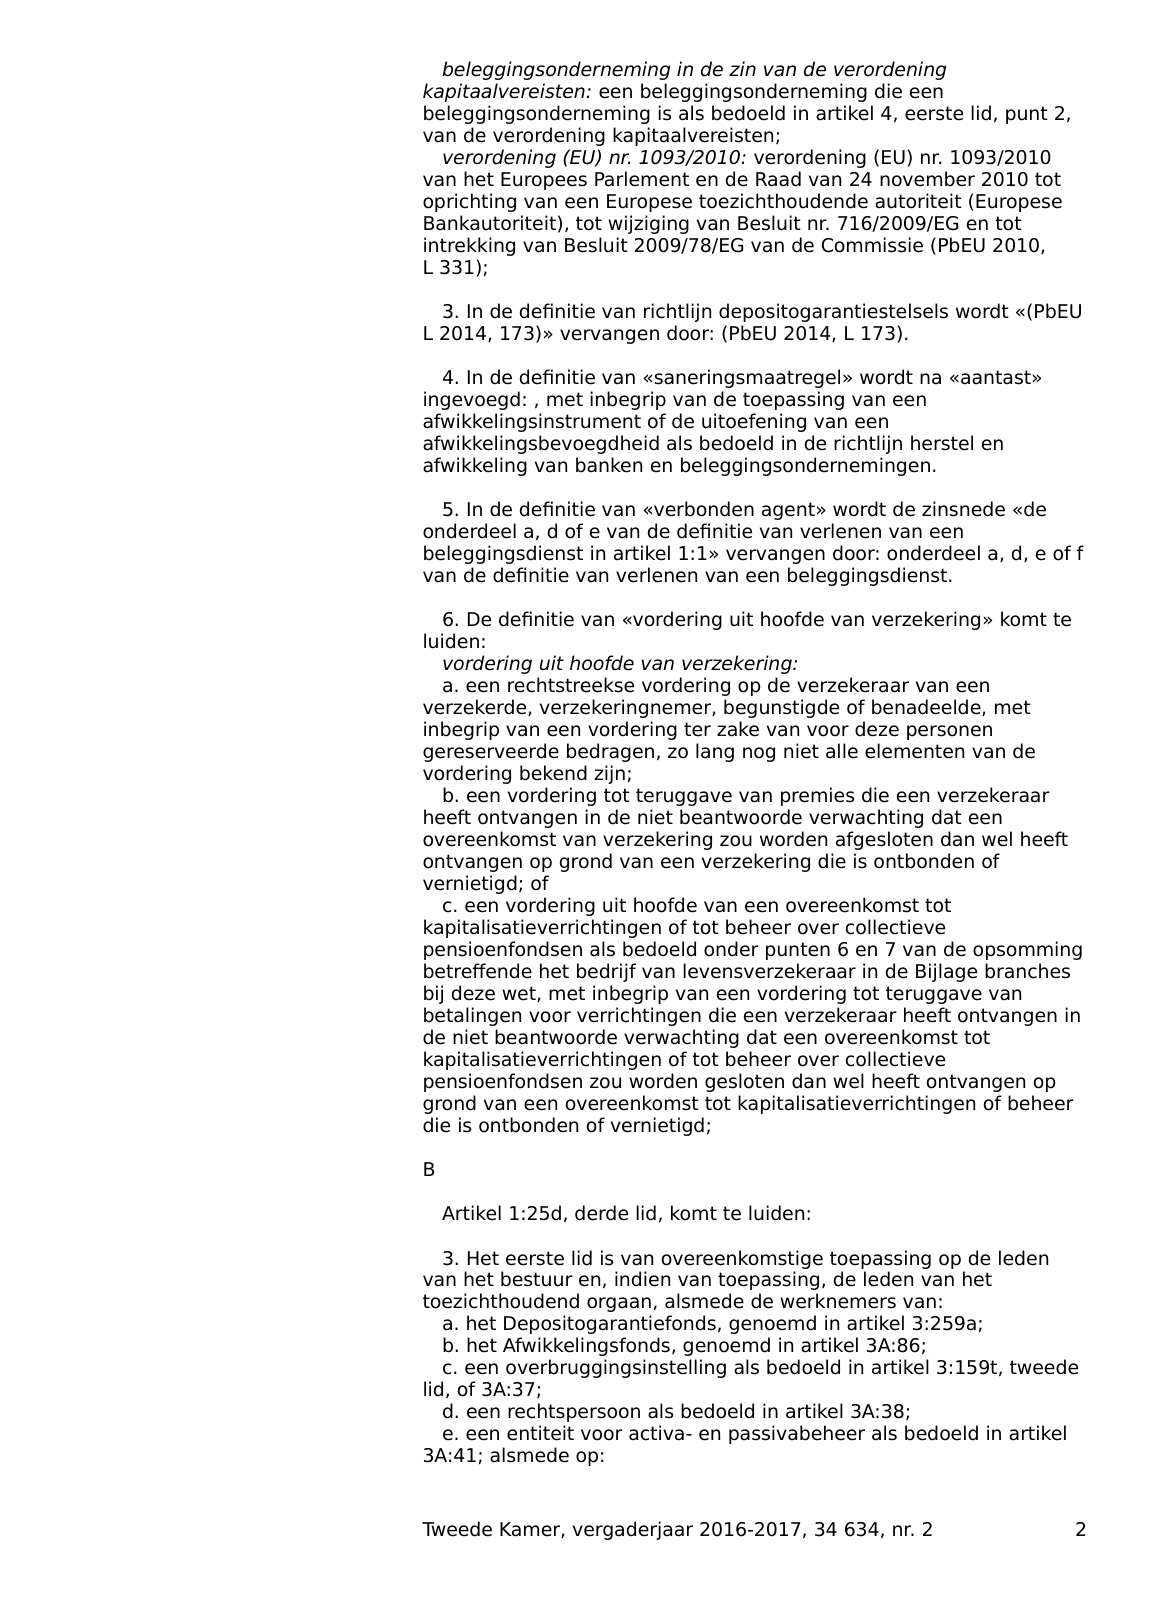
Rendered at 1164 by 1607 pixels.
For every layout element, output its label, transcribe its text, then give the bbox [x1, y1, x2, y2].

text vordering uit hoofde van verzekering: [422, 653, 1087, 675]
text c. een overbruggingsinstelling als bedoeld in artikel 3:159t, tweede lid, of 3A:37; [422, 1357, 1087, 1401]
text verordening (EU) nr. 1093/2010: verordening (EU) nr. 1093/2010 van het Europees Parlement en de Raad van 24 november 2010 tot oprichting van een Europese toezichthoudende autoriteit (Europese Bankautoriteit), tot wijziging van Besluit nr. 716/2009/EG en tot intrekking van Besluit 2009/78/EG van de Commissie (PbEU 2010, L 331); [422, 147, 1087, 279]
text d. een rechtspersoon als bedoeld in artikel 3A:38; [422, 1401, 1087, 1423]
text 5. In de definitie van «verbonden agent» wordt de zinsnede «de onderdeel a, d of e van de definitie van verlenen van een beleggingsdienst in artikel 1:1» vervangen door: onderdeel a, d, e of f van de definitie van verlenen van een beleggingsdienst. [422, 499, 1087, 587]
text a. een rechtstreekse vordering op de verzekeraar van een verzekerde, verzekeringnemer, begunstigde of benadeelde, met inbegrip van een vordering ter zake van voor deze personen gereserveerde bedragen, zo lang nog niet alle elementen van de vordering bekend zijn; [422, 675, 1087, 785]
text B [422, 1159, 1087, 1181]
text 4. In de definitie van «saneringsmaatregel» wordt na «aantast» ingevoegd: , met inbegrip van de toepassing van een afwikkelingsinstrument of de uitoefening van een afwikkelingsbevoegdheid als bedoeld in de richtlijn herstel en afwikkeling van banken en beleggingsondernemingen. [422, 367, 1087, 477]
text b. het Afwikkelingsfonds, genoemd in artikel 3A:86; [422, 1335, 1087, 1357]
text c. een vordering uit hoofde van een overeenkomst tot kapitalisatieverrichtingen of tot beheer over collectieve pensioenfondsen als bedoeld onder punten 6 en 7 van de opsomming betreffende het bedrijf van levensverzekeraar in de Bijlage branches bij deze wet, met inbegrip van een vordering tot teruggave van betalingen voor verrichtingen die een verzekeraar heeft ontvangen in de niet beantwoorde verwachting dat een overeenkomst tot kapitalisatieverrichtingen of tot beheer over collectieve pensioenfondsen zou worden gesloten dan wel heeft ontvangen op grond van een overeenkomst tot kapitalisatieverrichtingen of beheer die is ontbonden of vernietigd; [422, 895, 1087, 1137]
text 3. Het eerste lid is van overeenkomstige toepassing op de leden van het bestuur en, indien van toepassing, de leden van het toezichthoudend orgaan, alsmede de werknemers van: [422, 1247, 1087, 1313]
text Artikel 1:25d, derde lid, komt te luiden: [422, 1203, 1087, 1225]
text a. het Depositogarantiefonds, genoemd in artikel 3:259a; [422, 1313, 1087, 1335]
text b. een vordering tot teruggave van premies die een verzekeraar heeft ontvangen in de niet beantwoorde verwachting dat een overeenkomst van verzekering zou worden afgesloten dan wel heeft ontvangen op grond van een verzekering die is ontbonden of vernietigd; of [422, 785, 1087, 895]
text 6. De definitie van «vordering uit hoofde van verzekering» komt te luiden: [422, 609, 1087, 653]
text e. een entiteit voor activa- en passivabeheer als bedoeld in artikel 3A:41; alsmede op: [422, 1423, 1087, 1467]
text 3. In de definitie van richtlijn depositogarantiestelsels wordt «(PbEU L 2014, 173)» vervangen door: (PbEU 2014, L 173). [422, 301, 1087, 345]
text beleggingsonderneming in de zin van de verordening kapitaalvereisten: een beleggingsonderneming die een beleggingsonderneming is als bedoeld in artikel 4, eerste lid, punt 2, van de verordening kapitaalvereisten; [422, 59, 1087, 147]
